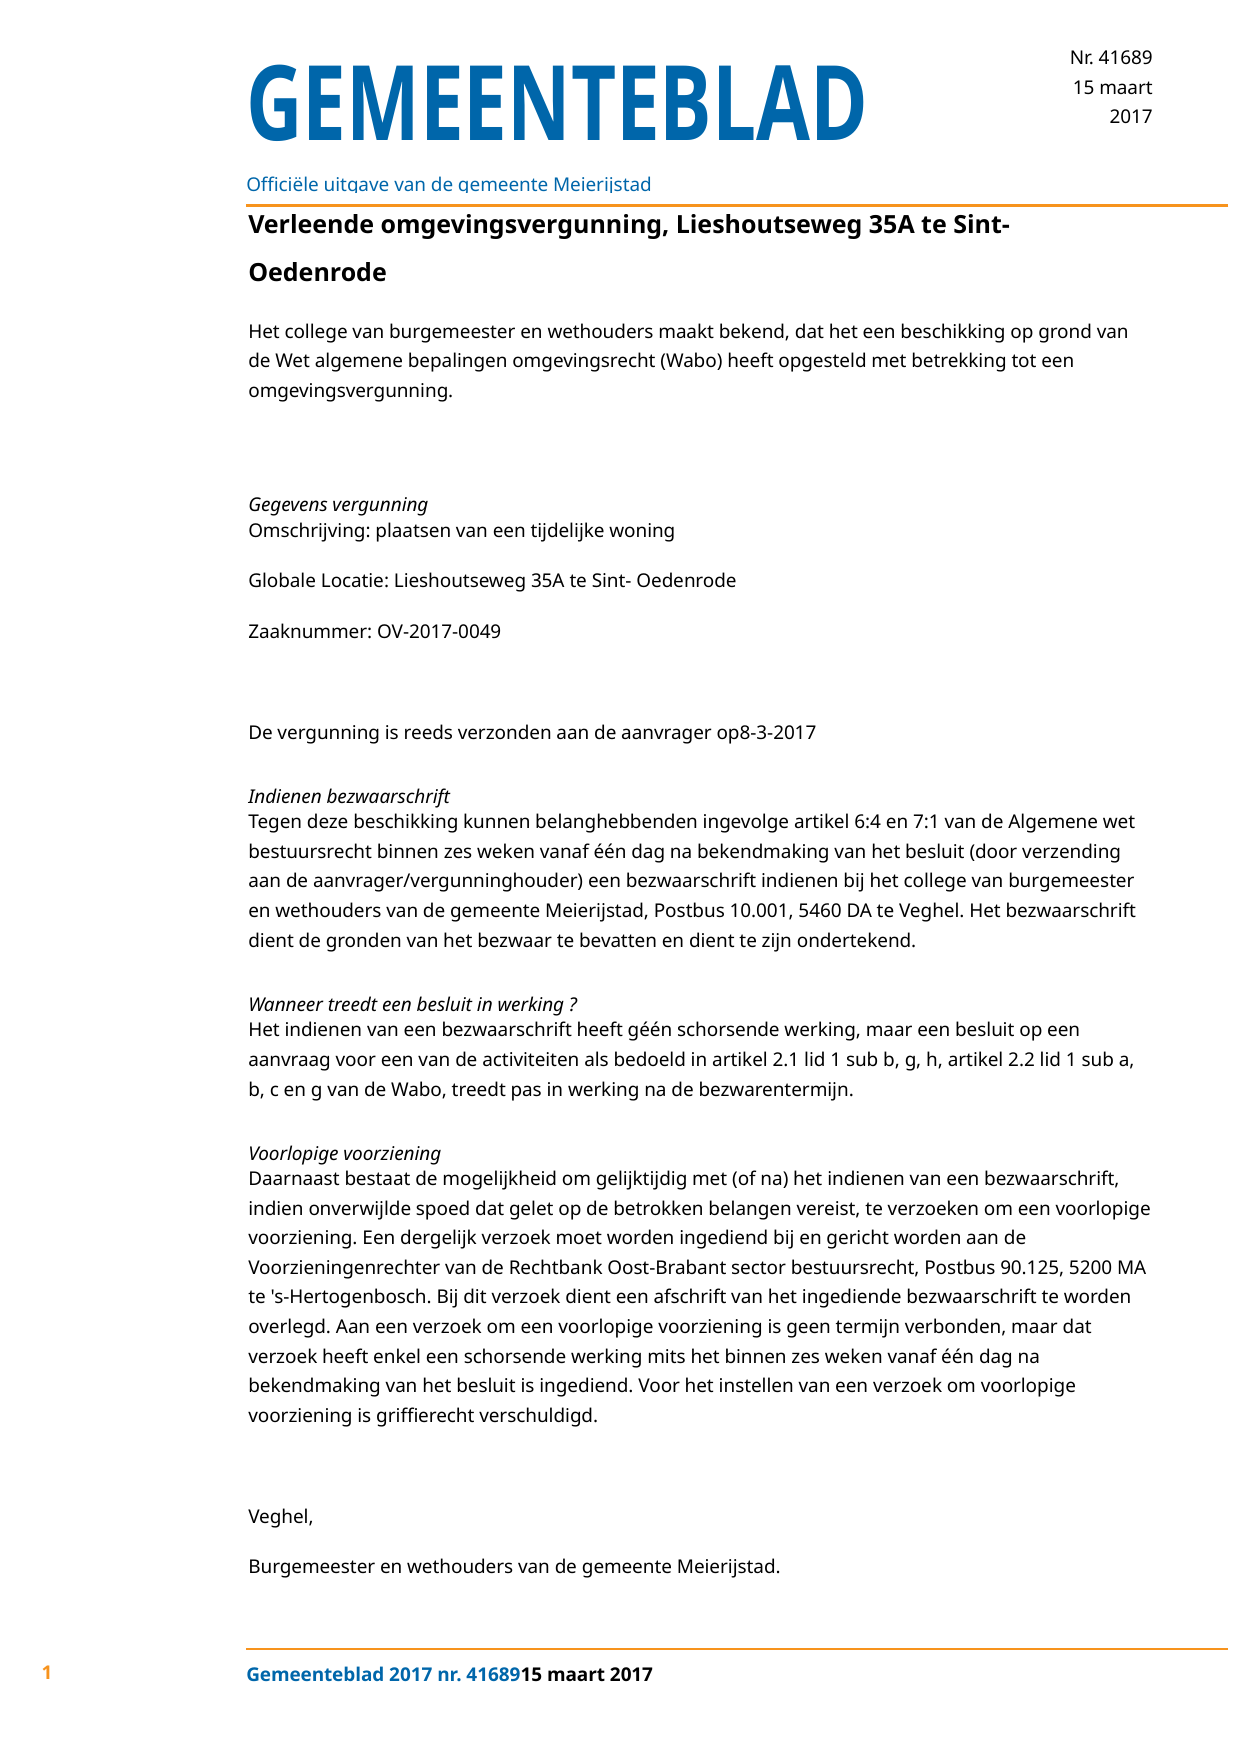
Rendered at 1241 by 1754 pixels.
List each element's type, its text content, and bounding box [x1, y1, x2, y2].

text Verleende omgevingsvergunning, Lieshoutseweg 35A te Sint- Oedenrode [248, 207, 1152, 288]
text Tegen deze beschikking kunnen belanghebbenden ingevolge artikel 6:4 en 7:1 van de Algemene wet bestuursrecht binnen zes weken vanaf één dag na bekendmaking van het besluit (door verzending aan de aanvrager/vergunninghouder) een bezwaarschrift indienen bij het college van burgemeester en wethouders van de gemeente Meierijstad, Postbus 10.001, 5460 DA te Veghel. Het bezwaarschrift dient de gronden van het bezwaar te bevatten en dient te zijn ondertekend. [248, 808, 1152, 953]
text Veghel, [248, 1503, 1152, 1529]
text Indienen bezwaarschrift [248, 783, 1152, 808]
text Daarnaast bestaat de mogelijkheid om gelijktijdig met (of na) het indienen van een bezwaarschrift, indien onverwijlde spoed dat gelet op de betrokken belangen vereist, te verzoeken om een voorlopige voorziening. Een dergelijk verzoek moet worden ingediend bij en gericht worden aan de Voorzieningenrechter van de Rechtbank Oost-Brabant sector bestuursrecht, Postbus 90.125, 5200 MA te 's-Hertogenbosch. Bij dit verzoek dient een afschrift van het ingediende bezwaarschrift te worden overlegd. Aan een verzoek om een voorlopige voorziening is geen termijn verbonden, maar dat verzoek heeft enkel een schorsende werking mits het binnen zes weken vanaf één dag na bekendmaking van het besluit is ingediend. Voor het instellen van een verzoek om voorlopige voorziening is griffierecht verschuldigd. [248, 1165, 1152, 1428]
text Voorlopige voorziening [248, 1140, 1152, 1165]
text De vergunning is reeds verzonden aan de aanvrager op8-3-2017 [248, 719, 1152, 744]
text Het indienen van een bezwaarschrift heeft géén schorsende werking, maar een besluit op een aanvraag voor een van de activiteiten als bedoeld in artikel 2.1 lid 1 sub b, g, h, artikel 2.2 lid 1 sub a, b, c en g van de Wabo, treedt pas in werking na de bezwarentermijn. [248, 1017, 1152, 1101]
text Gegevens vergunning [248, 491, 1152, 517]
text Burgemeester en wethouders van de gemeente Meierijstad. [248, 1553, 1152, 1579]
picture [41, 47, 231, 172]
text Het college van burgemeester en wethouders maakt bekend, dat het een beschikking op grond van de Wet algemene bepalingen omgevingsrecht (Wabo) heeft opgesteld met betrekking tot een omgevingsvergunning. [248, 318, 1152, 403]
text Wanneer treedt een besluit in werking ? [248, 991, 1152, 1017]
text Omschrijving: plaatsen van een tijdelijke woning [248, 517, 1152, 543]
text Zaaknummer: OV-2017-0049 [248, 618, 1152, 644]
text Globale Locatie: Lieshoutseweg 35A te Sint- Oedenrode [248, 568, 1152, 593]
